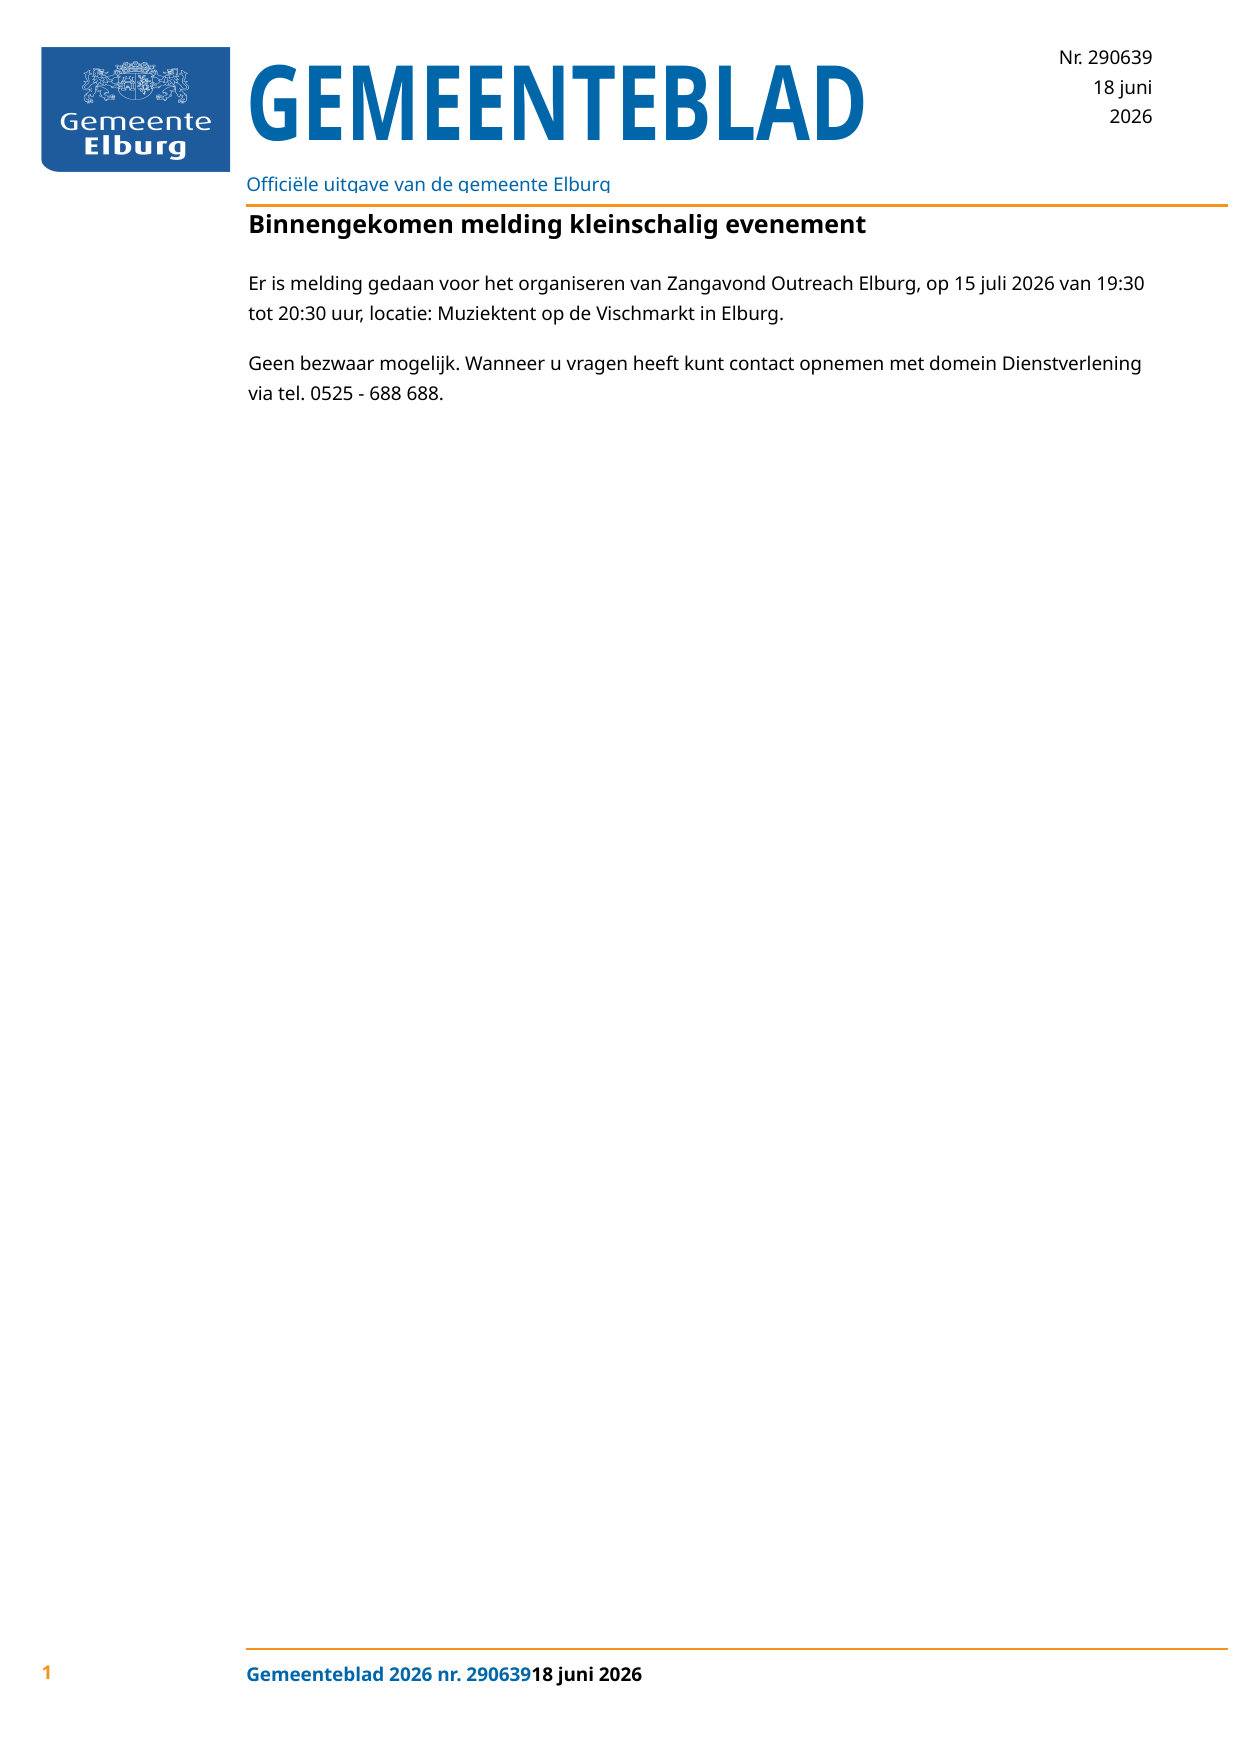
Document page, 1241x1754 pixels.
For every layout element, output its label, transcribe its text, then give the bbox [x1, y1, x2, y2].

text Geen bezwaar mogelijk. Wanneer u vragen heeft kunt contact opnemen met domein Dienstverlening via tel. 0525 - 688 688. [248, 350, 1152, 406]
text Er is melding gedaan voor het organiseren van Zangavond Outreach Elburg, op 15 juli 2026 van 19:30 tot 20:30 uur, locatie: Muziektent op de Vischmarkt in Elburg. [248, 270, 1152, 326]
text Binnengekomen melding kleinschalig evenement [248, 207, 1152, 241]
picture [41, 47, 231, 172]
